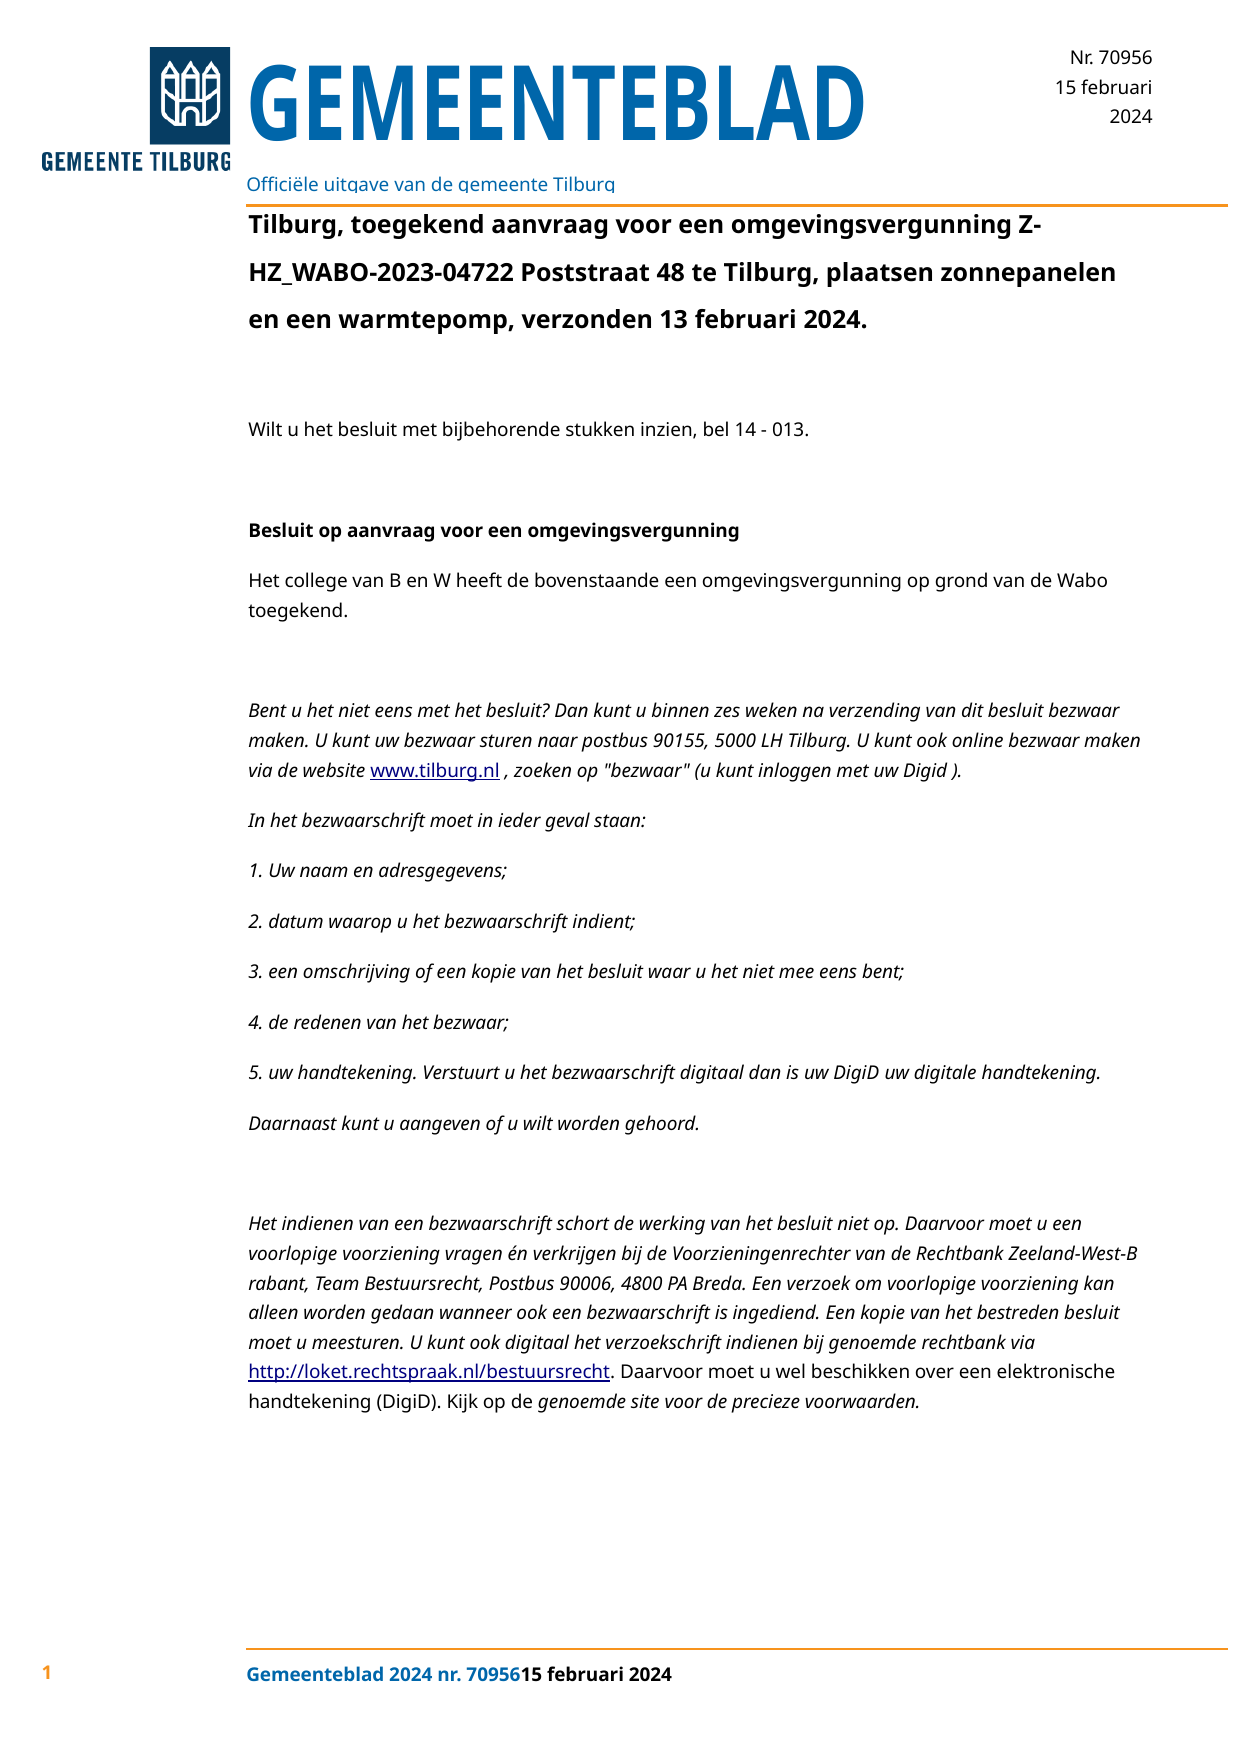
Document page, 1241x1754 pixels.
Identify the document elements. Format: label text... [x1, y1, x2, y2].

text Het indienen van een bezwaarschrift schort de werking van het besluit niet op. Daarvoor moet u een voorlopige voorziening vragen én verkrijgen bij de Voorzieningenrechter van de Rechtbank Zeeland-West-B rabant, Team Bestuursrecht, Postbus 90006, 4800 PA Breda. Een verzoek om voorlopige voorziening kan alleen worden gedaan wanneer ook een bezwaarschrift is ingediend. Een kopie van het bestreden besluit moet u meesturen. U kunt ook digitaal het verzoekschrift indienen bij genoemde rechtbank via http://loket.rechtspraak.nl/bestuursrecht. Daarvoor moet u wel beschikken over een elektronische handtekening (DigiD). Kijk op de genoemde site voor de precieze voorwaarden. [248, 1211, 1152, 1414]
text Besluit op aanvraag voor een omgevingsvergunning [248, 517, 1152, 542]
text 3. een omschrijving of een kopie van het besluit waar u het niet mee eens bent; [248, 958, 1152, 984]
text 2. datum waarop u het bezwaarschrift indient; [248, 908, 1152, 934]
text Bent u het niet eens met het besluit? Dan kunt u binnen zes weken na verzending van dit besluit bezwaar maken. U kunt uw bezwaar sturen naar postbus 90155, 5000 LH Tilburg. U kunt ook online bezwaar maken via de website www.tilburg.nl , zoeken op "bezwaar" (u kunt inloggen met uw Digid ). [248, 698, 1152, 782]
picture [41, 47, 231, 172]
text 1. Uw naam en adresgegevens; [248, 858, 1152, 883]
text Daarnaast kunt u aangeven of u wilt worden gehoord. [248, 1110, 1152, 1135]
text Tilburg, toegekend aanvraag voor een omgevingsvergunning Z-HZ_WABO-2023-04722 Poststraat 48 te Tilburg, plaatsen zonnepanelen en een warmtepomp, verzonden 13 februari 2024. [248, 207, 1152, 336]
text In het bezwaarschrift moet in ieder geval staan: [248, 807, 1152, 833]
text Het college van B en W heeft de bovenstaande een omgevingsvergunning op grond van de Wabo toegekend. [248, 567, 1152, 622]
text Wilt u het besluit met bijbehorende stukken inzien, bel 14 - 013. [248, 416, 1152, 442]
text 5. uw handtekening. Verstuurt u het bezwaarschrift digitaal dan is uw DigiD uw digitale handtekening. [248, 1059, 1152, 1085]
text 4. de redenen van het bezwaar; [248, 1009, 1152, 1034]
